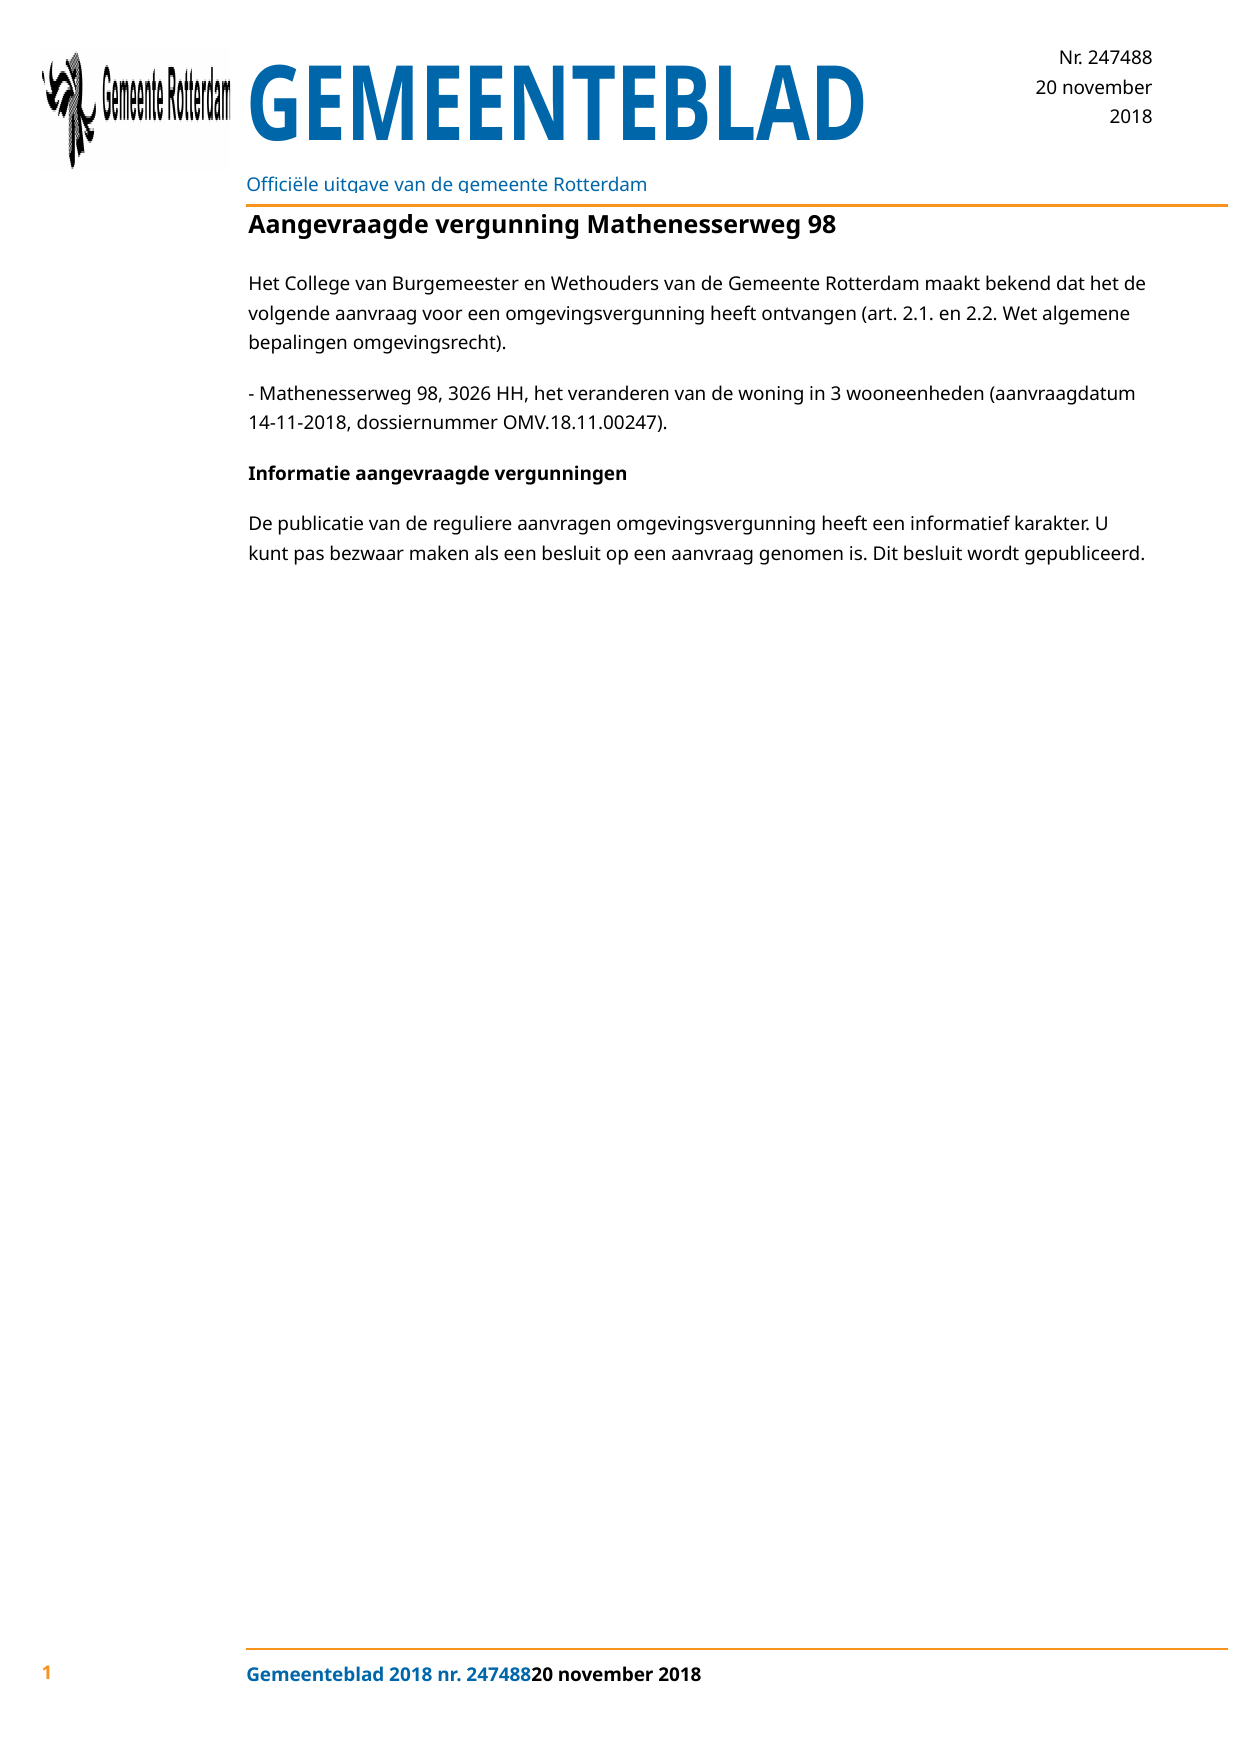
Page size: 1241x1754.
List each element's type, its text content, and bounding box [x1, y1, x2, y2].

text - Mathenesserweg 98, 3026 HH, het veranderen van de woning in 3 wooneenheden (aanvraagdatum 14-11-2018, dossiernummer OMV.18.11.00247). [248, 380, 1152, 435]
picture [41, 47, 231, 172]
text Informatie aangevraagde vergunningen [248, 460, 1152, 486]
text De publicatie van de reguliere aanvragen omgevingsvergunning heeft een informatief karakter. U kunt pas bezwaar maken als een besluit op een aanvraag genomen is. Dit besluit wordt gepubliceerd. [248, 510, 1152, 566]
text Aangevraagde vergunning Mathenesserweg 98 [248, 207, 1152, 241]
text Het College van Burgemeester en Wethouders van de Gemeente Rotterdam maakt bekend dat het de volgende aanvraag voor een omgevingsvergunning heeft ontvangen (art. 2.1. en 2.2. Wet algemene bepalingen omgevingsrecht). [248, 270, 1152, 355]
